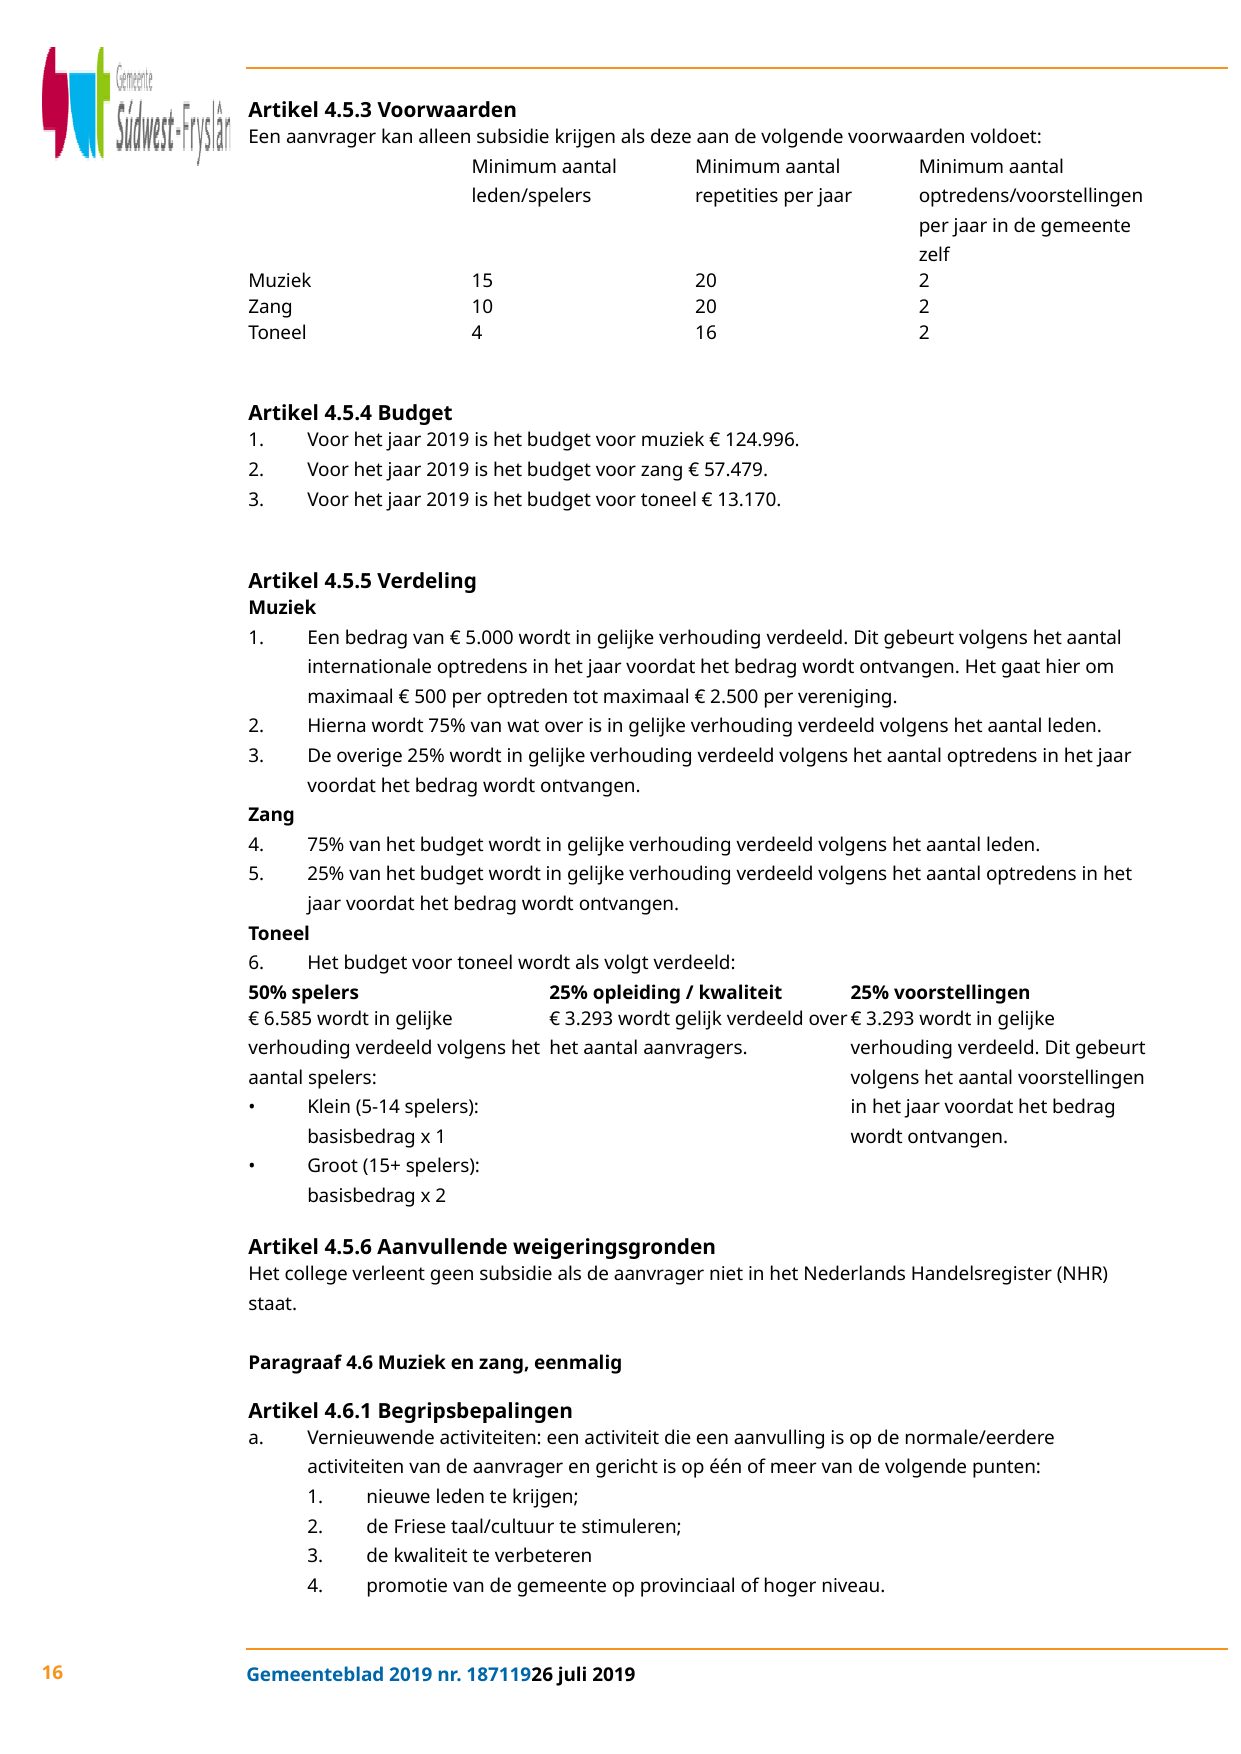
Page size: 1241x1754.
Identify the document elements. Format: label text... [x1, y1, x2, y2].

table_header Minimum aantal repetities per jaar [695, 153, 918, 267]
table_cell 4 [471, 319, 695, 344]
text Artikel 4.5.6 Aanvullende weigeringsgronden [248, 1232, 1152, 1260]
table_header 25% opleiding / kwaliteit [549, 979, 850, 1005]
list De overige 25% wordt in gelijke verhouding verdeeld volgens het aantal optredens in het jaar voordat het bedrag wordt ontvangen. [248, 742, 1152, 797]
table_cell 2 [919, 268, 1152, 293]
table_header 50% spelers [248, 979, 549, 1005]
table_cell € 3.293 wordt in gelijke verhouding verdeeld. Dit gebeurt volgens het aantal voorstellingen in het jaar voordat het bedrag wordt ontvangen. [850, 1005, 1152, 1208]
table_header 25% voorstellingen [850, 979, 1152, 1005]
table_cell Toneel [248, 319, 471, 344]
text Artikel 4.5.3 Voorwaarden [248, 95, 1152, 123]
table_cell 15 [471, 268, 695, 293]
table_cell Muziek [248, 268, 471, 293]
list de Friese taal/cultuur te stimuleren; [307, 1513, 1152, 1539]
list 75% van het budget wordt in gelijke verhouding verdeeld volgens het aantal leden. [248, 831, 1152, 857]
list Hierna wordt 75% van wat over is in gelijke verhouding verdeeld volgens het aantal leden. [248, 713, 1152, 738]
list Voor het jaar 2019 is het budget voor toneel € 13.170. [248, 486, 1152, 512]
table_header [248, 153, 471, 267]
table_cell € 3.293 wordt gelijk verdeeld over het aantal aanvragers. [549, 1005, 850, 1208]
list nieuwe leden te krijgen; [307, 1483, 1152, 1509]
table_cell € 6.585 wordt in gelijke verhouding verdeeld volgens het aantal spelers: Klein (5-14 spelers): basisbedrag x 1 Groot (15+ spelers): basisbedrag x 2 [248, 1005, 549, 1208]
table_cell Zang [248, 293, 471, 319]
table_cell 16 [695, 319, 918, 344]
text Artikel 4.5.5 Verdeling [248, 566, 1152, 594]
text Toneel [248, 920, 1152, 945]
list 25% van het budget wordt in gelijke verhouding verdeeld volgens het aantal optredens in het jaar voordat het bedrag wordt ontvangen. [248, 861, 1152, 916]
list Het budget voor toneel wordt als volgt verdeeld: [248, 949, 1152, 975]
text Artikel 4.5.4 Budget [248, 398, 1152, 427]
text Paragraaf 4.6 Muziek en zang, eenmalig [248, 1349, 1152, 1375]
table_cell 2 [919, 319, 1152, 344]
table_header Minimum aantal optredens/voorstellingen per jaar in de gemeente zelf [919, 153, 1152, 267]
table_header Minimum aantal leden/spelers [471, 153, 695, 267]
text Het college verleent geen subsidie als de aanvrager niet in het Nederlands Handelsregister (NHR) staat. [248, 1260, 1152, 1316]
list de kwaliteit te verbeteren [307, 1542, 1152, 1568]
table_cell 20 [695, 268, 918, 293]
list promotie van de gemeente op provinciaal of hoger niveau. [307, 1572, 1152, 1598]
text Zang [248, 801, 1152, 827]
list Voor het jaar 2019 is het budget voor zang € 57.479. [248, 456, 1152, 482]
list Voor het jaar 2019 is het budget voor muziek € 124.996. [248, 427, 1152, 452]
text Een aanvrager kan alleen subsidie krijgen als deze aan de volgende voorwaarden voldoet: [248, 123, 1152, 149]
table_cell 20 [695, 293, 918, 319]
table_cell 2 [919, 293, 1152, 319]
picture [41, 47, 231, 172]
list Een bedrag van € 5.000 wordt in gelijke verhouding verdeeld. Dit gebeurt volgens het aantal internationale optredens in het jaar voordat het bedrag wordt ontvangen. Het gaat hier om maximaal € 500 per optreden tot maximaal € 2.500 per vereniging. [248, 624, 1152, 709]
text Artikel 4.6.1 Begripsbepalingen [248, 1396, 1152, 1424]
text Muziek [248, 594, 1152, 620]
table_cell 10 [471, 293, 695, 319]
list Vernieuwende activiteiten: een activiteit die een aanvulling is op de normale/eerdere activiteiten van de aanvrager en gericht is op één of meer van de volgende punten: [248, 1424, 1152, 1479]
